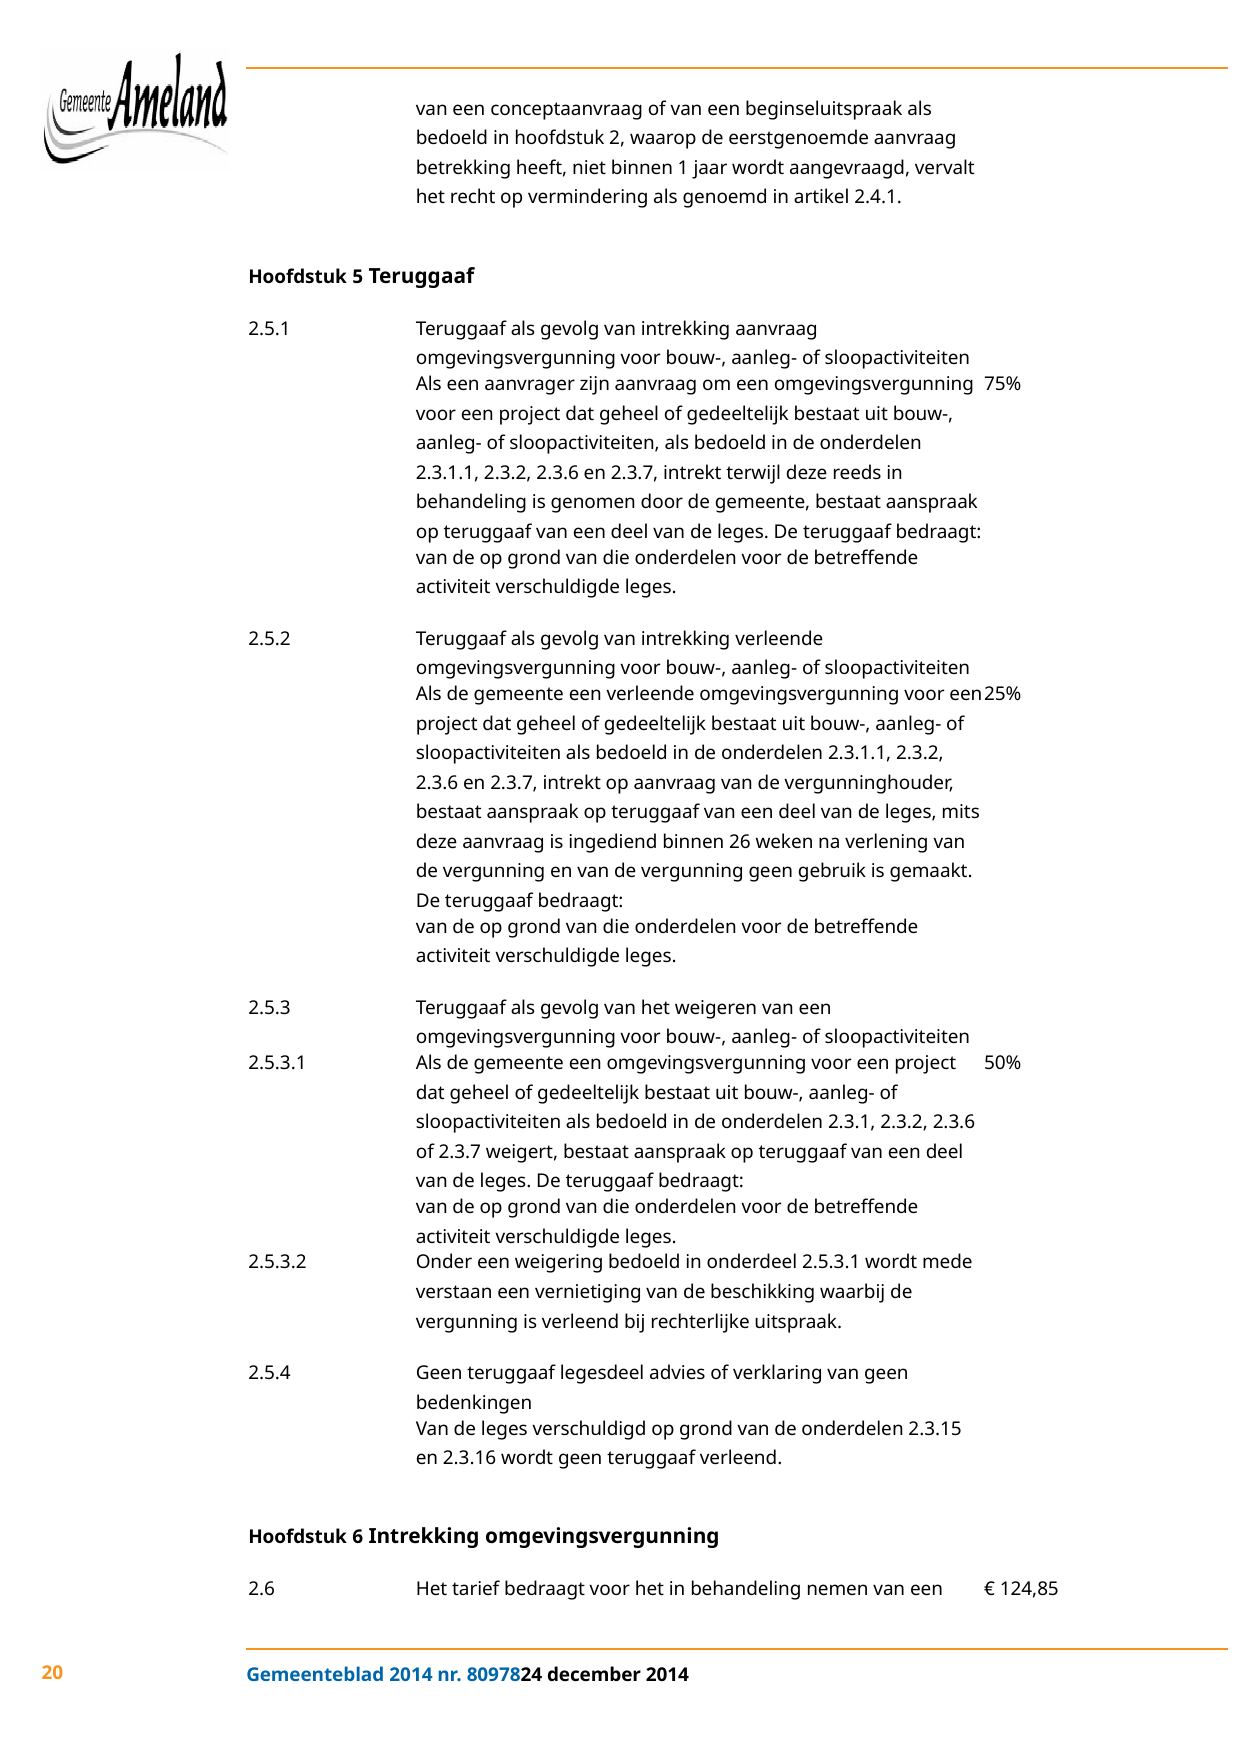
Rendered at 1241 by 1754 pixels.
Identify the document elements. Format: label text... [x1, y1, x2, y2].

table_cell [984, 968, 1152, 994]
table_cell van de op grond van die onderdelen voor de betreffende activiteit verschuldigde leges. [416, 1194, 984, 1249]
table_cell 2.5.4 [248, 1359, 416, 1415]
text Hoofdstuk 6 Intrekking omgevingsvergunning [248, 1521, 1152, 1550]
table_cell [984, 95, 1152, 209]
table_cell Als de gemeente een omgevingsvergunning voor een project dat geheel of gedeeltelijk bestaat uit bouw-, aanleg- of sloopactiviteiten als bedoeld in de onderdelen 2.3.1, 2.3.2, 2.3.6 of 2.3.7 weigert, bestaat aanspraak op teruggaaf van een deel van de leges. De teruggaaf bedraagt: [416, 1049, 984, 1193]
table_cell [248, 1334, 416, 1359]
table_header € 124,85 [984, 1576, 1152, 1601]
table_cell [984, 1194, 1152, 1249]
table_cell van een conceptaanvraag of van een beginseluitspraak als bedoeld in hoofdstuk 2, waarop de eerstgenoemde aanvraag betrekking heeft, niet binnen 1 jaar wordt aangevraagd, vervalt het recht op vermindering als genoemd in artikel 2.4.1. [416, 95, 984, 209]
table_cell 2.5.3 [248, 994, 416, 1049]
table_cell 25% [984, 680, 1152, 913]
table_cell [248, 680, 416, 913]
table_cell Teruggaaf als gevolg van intrekking verleende omgevingsvergunning voor bouw-, aanleg- of sloopactiviteiten [416, 625, 984, 680]
table_header 2.5.1 [248, 315, 416, 370]
table_cell Van de leges verschuldigd op grond van de onderdelen 2.3.15 en 2.3.16 wordt geen teruggaaf verleend. [416, 1415, 984, 1470]
picture [41, 47, 231, 172]
table_cell [248, 95, 416, 209]
table_cell 2.5.2 [248, 625, 416, 680]
table_cell [984, 1359, 1152, 1415]
table_cell [984, 544, 1152, 599]
table_cell 50% [984, 1049, 1152, 1193]
table_cell [984, 994, 1152, 1049]
table_cell [248, 544, 416, 599]
table_cell [984, 1334, 1152, 1359]
table_cell [416, 599, 984, 625]
table_cell [248, 1415, 416, 1470]
table_cell [248, 913, 416, 968]
table_cell [416, 968, 984, 994]
table_cell [984, 625, 1152, 680]
table_cell Geen teruggaaf legesdeel advies of verklaring van geen bedenkingen [416, 1359, 984, 1415]
table_cell Onder een weigering bedoeld in onderdeel 2.5.3.1 wordt mede verstaan een vernietiging van de beschikking waarbij de vergunning is verleend bij rechterlijke uitspraak. [416, 1249, 984, 1334]
table_header Het tarief bedraagt voor het in behandeling nemen van een [416, 1576, 984, 1601]
table_cell [984, 599, 1152, 625]
table_cell Als de gemeente een verleende omgevingsvergunning voor een project dat geheel of gedeeltelijk bestaat uit bouw-, aanleg- of sloopactiviteiten als bedoeld in de onderdelen 2.3.1.1, 2.3.2, 2.3.6 en 2.3.7, intrekt op aanvraag van de vergunninghouder, bestaat aanspraak op teruggaaf van een deel van de leges, mits deze aanvraag is ingediend binnen 26 weken na verlening van de vergunning en van de vergunning geen gebruik is gemaakt. De teruggaaf bedraagt: [416, 680, 984, 913]
table_cell [984, 913, 1152, 968]
text Hoofdstuk 5 Teruggaaf [248, 261, 1152, 289]
table_cell 2.5.3.2 [248, 1249, 416, 1334]
table_cell van de op grond van die onderdelen voor de betreffende activiteit verschuldigde leges. [416, 544, 984, 599]
table_cell [248, 968, 416, 994]
table_cell 75% [984, 370, 1152, 544]
table_cell Als een aanvrager zijn aanvraag om een omgevingsvergunning voor een project dat geheel of gedeeltelijk bestaat uit bouw-, aanleg- of sloopactiviteiten, als bedoeld in de onderdelen 2.3.1.1, 2.3.2, 2.3.6 en 2.3.7, intrekt terwijl deze reeds in behandeling is genomen door de gemeente, bestaat aanspraak op teruggaaf van een deel van de leges. De teruggaaf bedraagt: [416, 370, 984, 544]
table_header Teruggaaf als gevolg van intrekking aanvraag omgevingsvergunning voor bouw-, aanleg- of sloopactiviteiten [416, 315, 984, 370]
table_cell 2.5.3.1 [248, 1049, 416, 1193]
table_cell [248, 599, 416, 625]
table_cell [248, 1194, 416, 1249]
table_header [984, 315, 1152, 370]
table_cell van de op grond van die onderdelen voor de betreffende activiteit verschuldigde leges. [416, 913, 984, 968]
table_cell [984, 1249, 1152, 1334]
table_cell [416, 1334, 984, 1359]
table_cell Teruggaaf als gevolg van het weigeren van een omgevingsvergunning voor bouw-, aanleg- of sloopactiviteiten [416, 994, 984, 1049]
table_cell [248, 370, 416, 544]
table_cell [984, 1415, 1152, 1470]
table_header 2.6 [248, 1576, 416, 1601]
